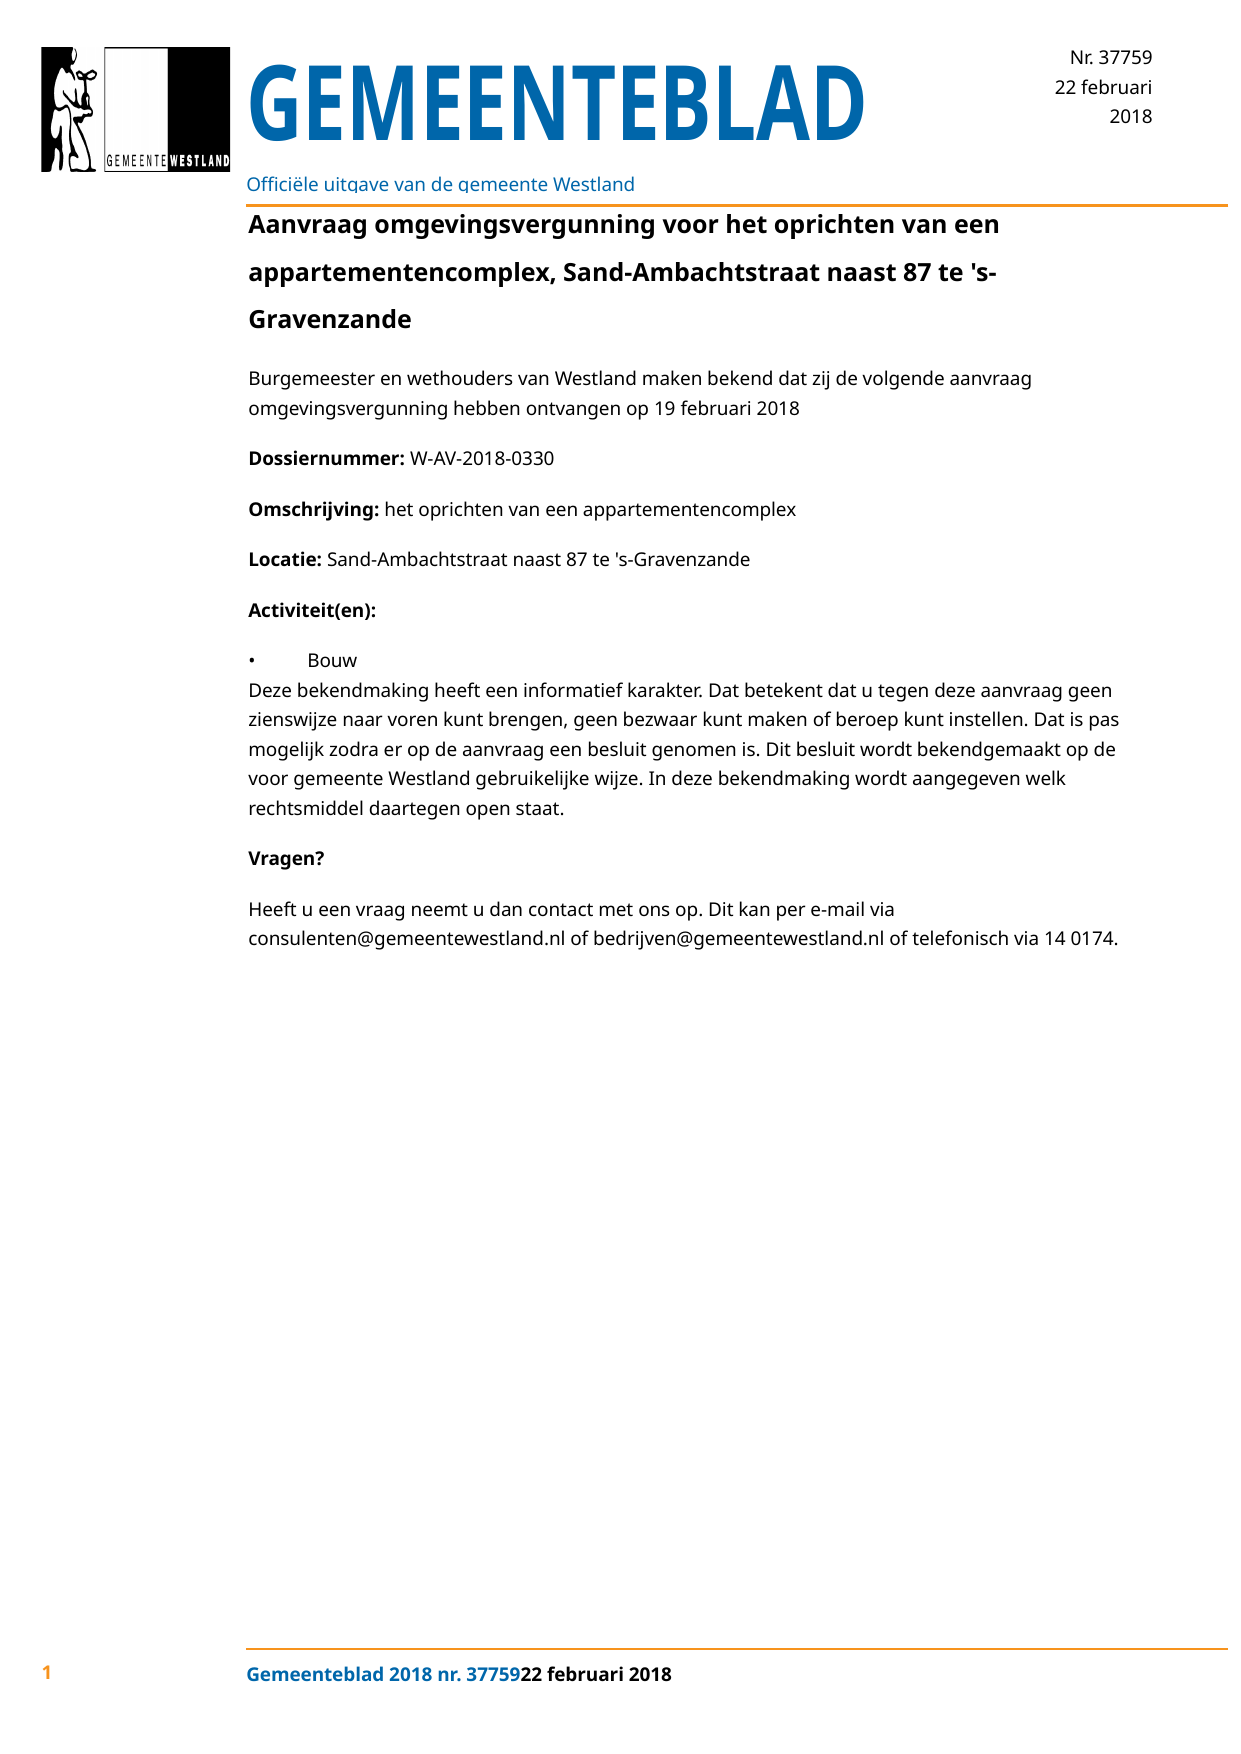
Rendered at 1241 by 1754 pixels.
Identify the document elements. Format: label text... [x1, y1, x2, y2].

text Burgemeester en wethouders van Westland maken bekend dat zij de volgende aanvraag omgevingsvergunning hebben ontvangen op 19 februari 2018 [248, 366, 1152, 421]
text Activiteit(en): [248, 597, 1152, 622]
text Locatie: Sand-Ambachtstraat naast 87 te 's-Gravenzande [248, 546, 1152, 572]
text Heeft u een vraag neemt u dan contact met ons op. Dit kan per e-mail via consulenten@gemeentewestland.nl of bedrijven@gemeentewestland.nl of telefonisch via 14 0174. [248, 896, 1152, 951]
text Vragen? [248, 846, 1152, 871]
text Aanvraag omgevingsvergunning voor het oprichten van een appartementencomplex, Sand-Ambachtstraat naast 87 te 's-Gravenzande [248, 207, 1152, 336]
list Bouw [248, 647, 1152, 673]
picture [41, 47, 231, 172]
text Deze bekendmaking heeft een informatief karakter. Dat betekent dat u tegen deze aanvraag geen zienswijze naar voren kunt brengen, geen bezwaar kunt maken of beroep kunt instellen. Dat is pas mogelijk zodra er op de aanvraag een besluit genomen is. Dit besluit wordt bekendgemaakt op de voor gemeente Westland gebruikelijke wijze. In deze bekendmaking wordt aangegeven welk rechtsmiddel daartegen open staat. [248, 677, 1152, 821]
text Omschrijving: het oprichten van een appartementencomplex [248, 496, 1152, 522]
text Dossiernummer: W-AV-2018-0330 [248, 446, 1152, 471]
